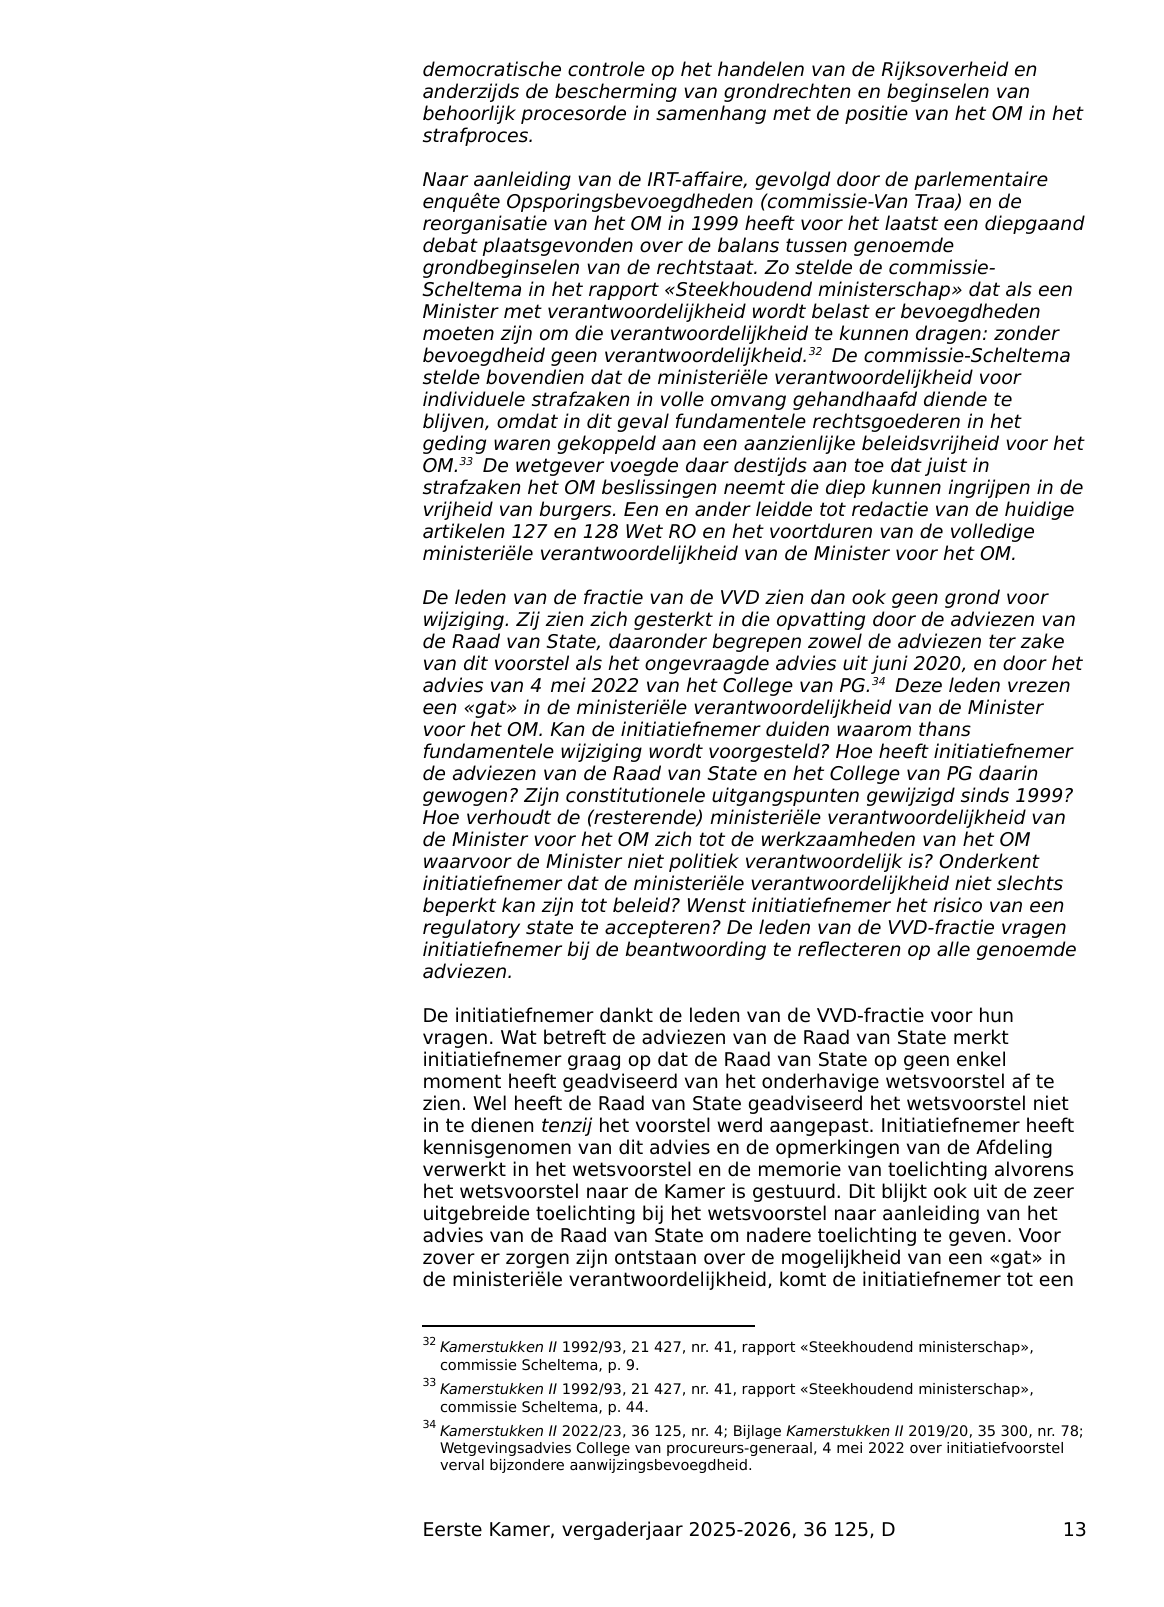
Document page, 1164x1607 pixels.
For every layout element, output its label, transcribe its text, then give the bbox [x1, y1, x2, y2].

text Kamerstukken II 1992/93, 21 427, nr. 41, rapport «Steekhoudend ministerschap», commissie Scheltema, p. 44. [422, 1377, 1087, 1416]
text De leden van de fractie van de VVD zien dan ook geen grond voor wijziging. Zij zien zich gesterkt in die opvatting door de adviezen van de Raad van State, daaronder begrepen zowel de adviezen ter zake van dit voorstel als het ongevraagde advies uit juni 2020, en door het advies van 4 mei 2022 van het College van PG. Deze leden vrezen een «gat» in de ministeriële verantwoordelijkheid van de Minister voor het OM. Kan de initiatiefnemer duiden waarom thans fundamentele wijziging wordt voorgesteld? Hoe heeft initiatiefnemer de adviezen van de Raad van State en het College van PG daarin gewogen? Zijn constitutionele uitgangspunten gewijzigd sinds 1999? Hoe verhoudt de (resterende) ministeriële verantwoordelijkheid van de Minister voor het OM zich tot de werkzaamheden van het OM waarvoor de Minister niet politiek verantwoordelijk is? Onderkent initiatiefnemer dat de ministeriële verantwoordelijkheid niet slechts beperkt kan zijn tot beleid? Wenst initiatiefnemer het risico van een regulatory state te accepteren? De leden van de VVD-fractie vragen initiatiefnemer bij de beantwoording te reflecteren op alle genoemde adviezen. [422, 587, 1087, 983]
text democratische controle op het handelen van de Rijksoverheid en anderzijds de bescherming van grondrechten en beginselen van behoorlijk procesorde in samenhang met de positie van het OM in het strafproces. [422, 59, 1087, 147]
text Kamerstukken II 1992/93, 21 427, nr. 41, rapport «Steekhoudend ministerschap», commissie Scheltema, p. 9. [422, 1335, 1087, 1374]
text Naar aanleiding van de IRT-affaire, gevolgd door de parlementaire enquête Opsporingsbevoegdheden (commissie-Van Traa) en de reorganisatie van het OM in 1999 heeft voor het laatst een diepgaand debat plaatsgevonden over de balans tussen genoemde grondbeginselen van de rechtstaat. Zo stelde de commissie-Scheltema in het rapport «Steekhoudend ministerschap» dat als een Minister met verantwoordelijkheid wordt belast er bevoegdheden moeten zijn om die verantwoordelijkheid te kunnen dragen: zonder bevoegdheid geen verantwoordelijkheid. De commissie-Scheltema stelde bovendien dat de ministeriële verantwoordelijkheid voor individuele strafzaken in volle omvang gehandhaafd diende te blijven, omdat in dit geval fundamentele rechtsgoederen in het geding waren gekoppeld aan een aanzienlijke beleidsvrijheid voor het OM. De wetgever voegde daar destijds aan toe dat juist in strafzaken het OM beslissingen neemt die diep kunnen ingrijpen in de vrijheid van burgers. Een en ander leidde tot redactie van de huidige artikelen 127 en 128 Wet RO en het voortduren van de volledige ministeriële verantwoordelijkheid van de Minister voor het OM. [422, 169, 1087, 565]
text Kamerstukken II 2022/23, 36 125, nr. 4; Bijlage Kamerstukken II 2019/20, 35 300, nr. 78; Wetgevingsadvies College van procureurs-generaal, 4 mei 2022 over initiatiefvoorstel verval bijzondere aanwijzingsbevoegdheid. [422, 1418, 1087, 1474]
text De initiatiefnemer dankt de leden van de VVD-fractie voor hun vragen. Wat betreft de adviezen van de Raad van State merkt initiatiefnemer graag op dat de Raad van State op geen enkel moment heeft geadviseerd van het onderhavige wetsvoorstel af te zien. Wel heeft de Raad van State geadviseerd het wetsvoorstel niet in te dienen tenzij het voorstel werd aangepast. Initiatiefnemer heeft kennisgenomen van dit advies en de opmerkingen van de Afdeling verwerkt in het wetsvoorstel en de memorie van toelichting alvorens het wetsvoorstel naar de Kamer is gestuurd. Dit blijkt ook uit de zeer uitgebreide toelichting bij het wetsvoorstel naar aanleiding van het advies van de Raad van State om nadere toelichting te geven. Voor zover er zorgen zijn ontstaan over de mogelijkheid van een «gat» in de ministeriële verantwoordelijkheid, komt de initiatiefnemer tot een [422, 1005, 1087, 1291]
